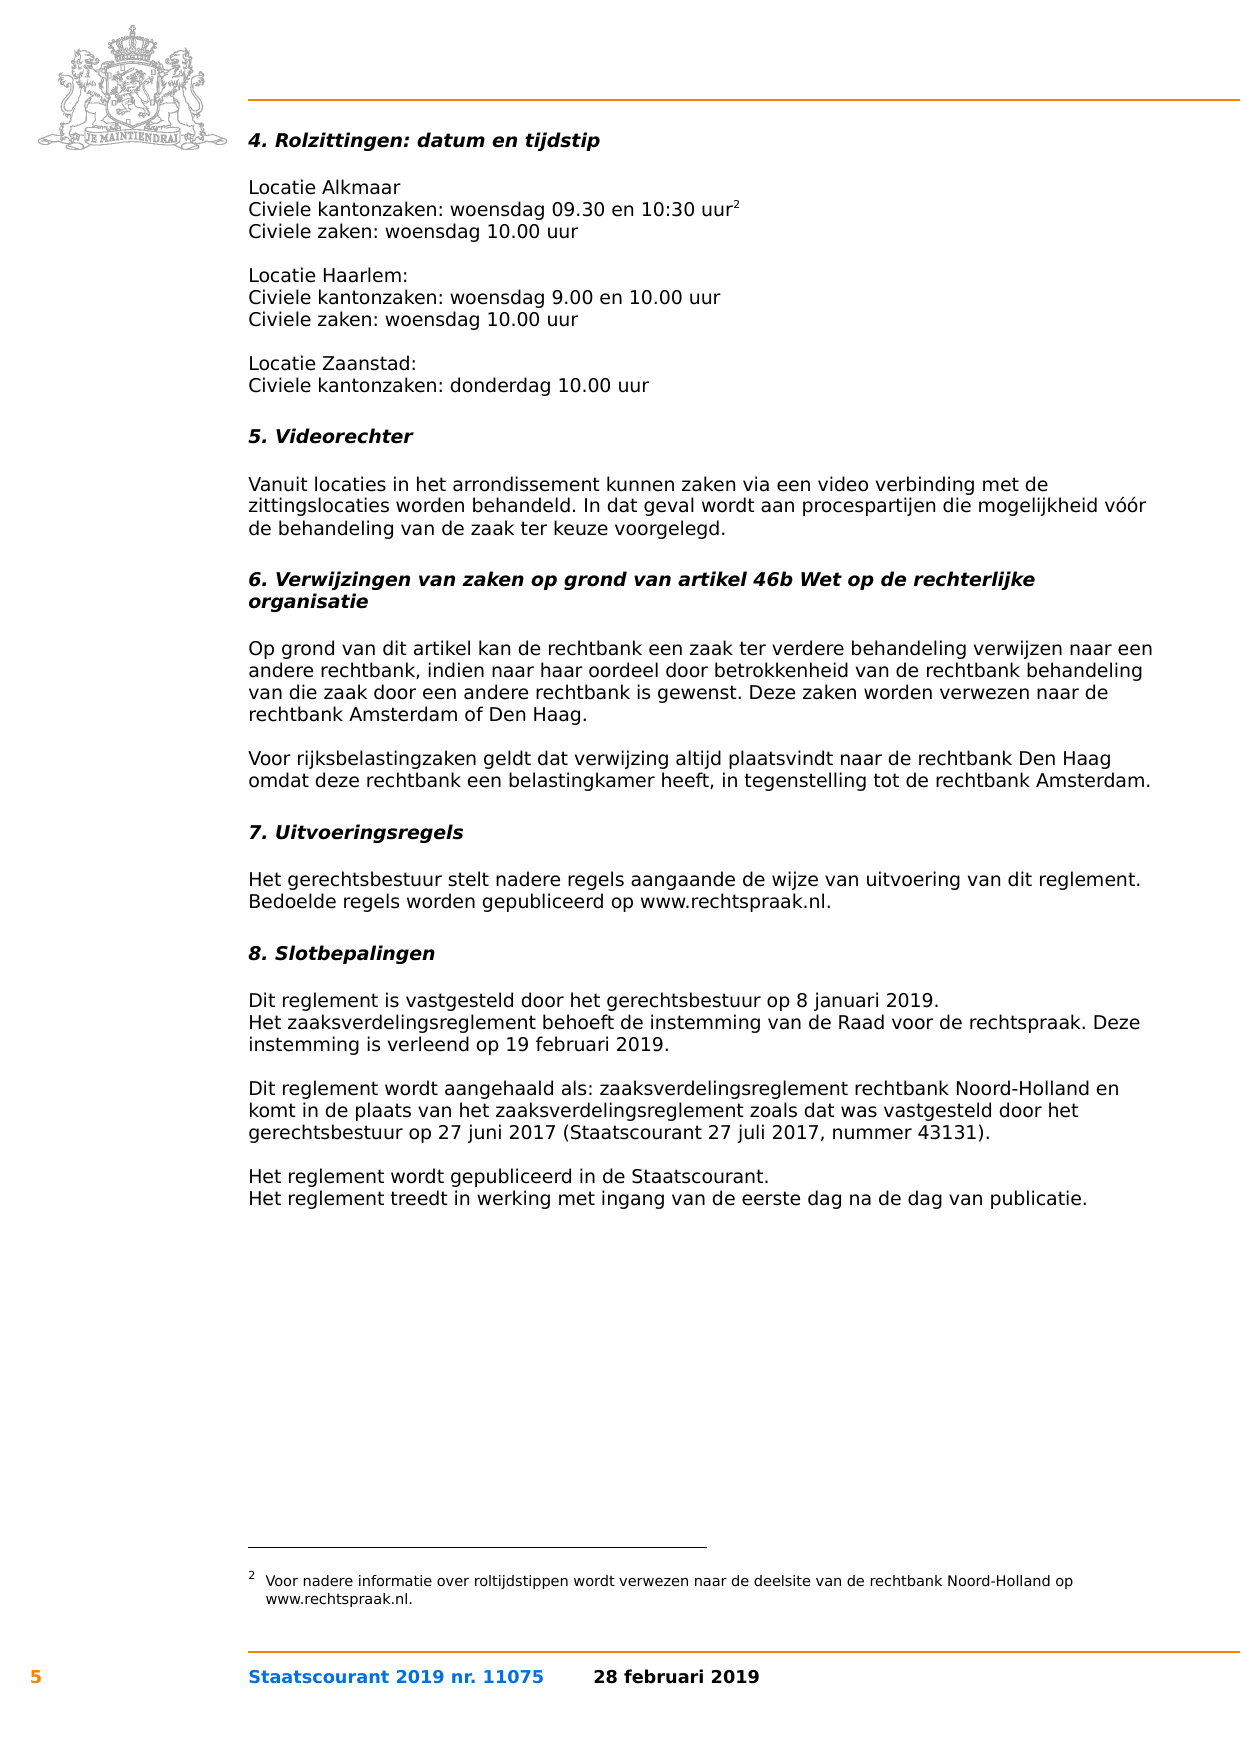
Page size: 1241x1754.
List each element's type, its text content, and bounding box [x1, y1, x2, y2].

subtitle 8. Slotbepalingen [248, 943, 1163, 965]
text Vanuit locaties in het arrondissement kunnen zaken via een video verbinding met de zittingslocaties worden behandeld. In dat geval wordt aan procespartijen die mogelijkheid vóór de behandeling van de zaak ter keuze voorgelegd. [248, 473, 1163, 539]
subtitle 6. Verwijzingen van zaken op grond van artikel 46b Wet op de rechterlijke organisatie [248, 569, 1163, 613]
text Civiele kantonzaken: woensdag 9.00 en 10.00 uur [248, 287, 1163, 309]
text Voor nadere informatie over roltijdstippen wordt verwezen naar de deelsite van de rechtbank Noord-Holland op www.rechtspraak.nl. [248, 1569, 1163, 1608]
subtitle 4. Rolzittingen: datum en tijdstip [248, 130, 1163, 152]
text Het reglement wordt gepubliceerd in de Staatscourant. [248, 1166, 1163, 1188]
text Het gerechtsbestuur stelt nadere regels aangaande de wijze van uitvoering van dit reglement. Bedoelde regels worden gepubliceerd op www.rechtspraak.nl. [248, 869, 1163, 913]
text Locatie Zaanstad: [248, 352, 1163, 374]
text Voor rijksbelastingzaken geldt dat verwijzing altijd plaatsvindt naar de rechtbank Den Haag omdat deze rechtbank een belastingkamer heeft, in tegenstelling tot de rechtbank Amsterdam. [248, 748, 1163, 792]
text Op grond van dit artikel kan de rechtbank een zaak ter verdere behandeling verwijzen naar een andere rechtbank, indien naar haar oordeel door betrokkenheid van de rechtbank behandeling van die zaak door een andere rechtbank is gewenst. Deze zaken worden verwezen naar de rechtbank Amsterdam of Den Haag. [248, 638, 1163, 726]
text Dit reglement wordt aangehaald als: zaaksverdelingsreglement rechtbank Noord-Holland en komt in de plaats van het zaaksverdelingsreglement zoals dat was vastgesteld door het gerechtsbestuur op 27 juni 2017 (Staatscourant 27 juli 2017, nummer 43131). [248, 1078, 1163, 1144]
text Civiele kantonzaken: donderdag 10.00 uur [248, 374, 1163, 396]
text Locatie Alkmaar [248, 177, 1163, 199]
text Civiele kantonzaken: woensdag 09.30 en 10:30 uur [248, 199, 1163, 221]
text Dit reglement is vastgesteld door het gerechtsbestuur op 8 januari 2019. [248, 990, 1163, 1012]
text Het reglement treedt in werking met ingang van de eerste dag na de dag van publicatie. [248, 1188, 1163, 1209]
subtitle 7. Uitvoeringsregels [248, 822, 1163, 844]
text Civiele zaken: woensdag 10.00 uur [248, 221, 1163, 243]
picture [38, 25, 227, 150]
subtitle 5. Videorechter [248, 426, 1163, 448]
text Civiele zaken: woensdag 10.00 uur [248, 309, 1163, 331]
text Locatie Haarlem: [248, 265, 1163, 287]
text Het zaaksverdelingsreglement behoeft de instemming van de Raad voor de rechtspraak. Deze instemming is verleend op 19 februari 2019. [248, 1012, 1163, 1056]
